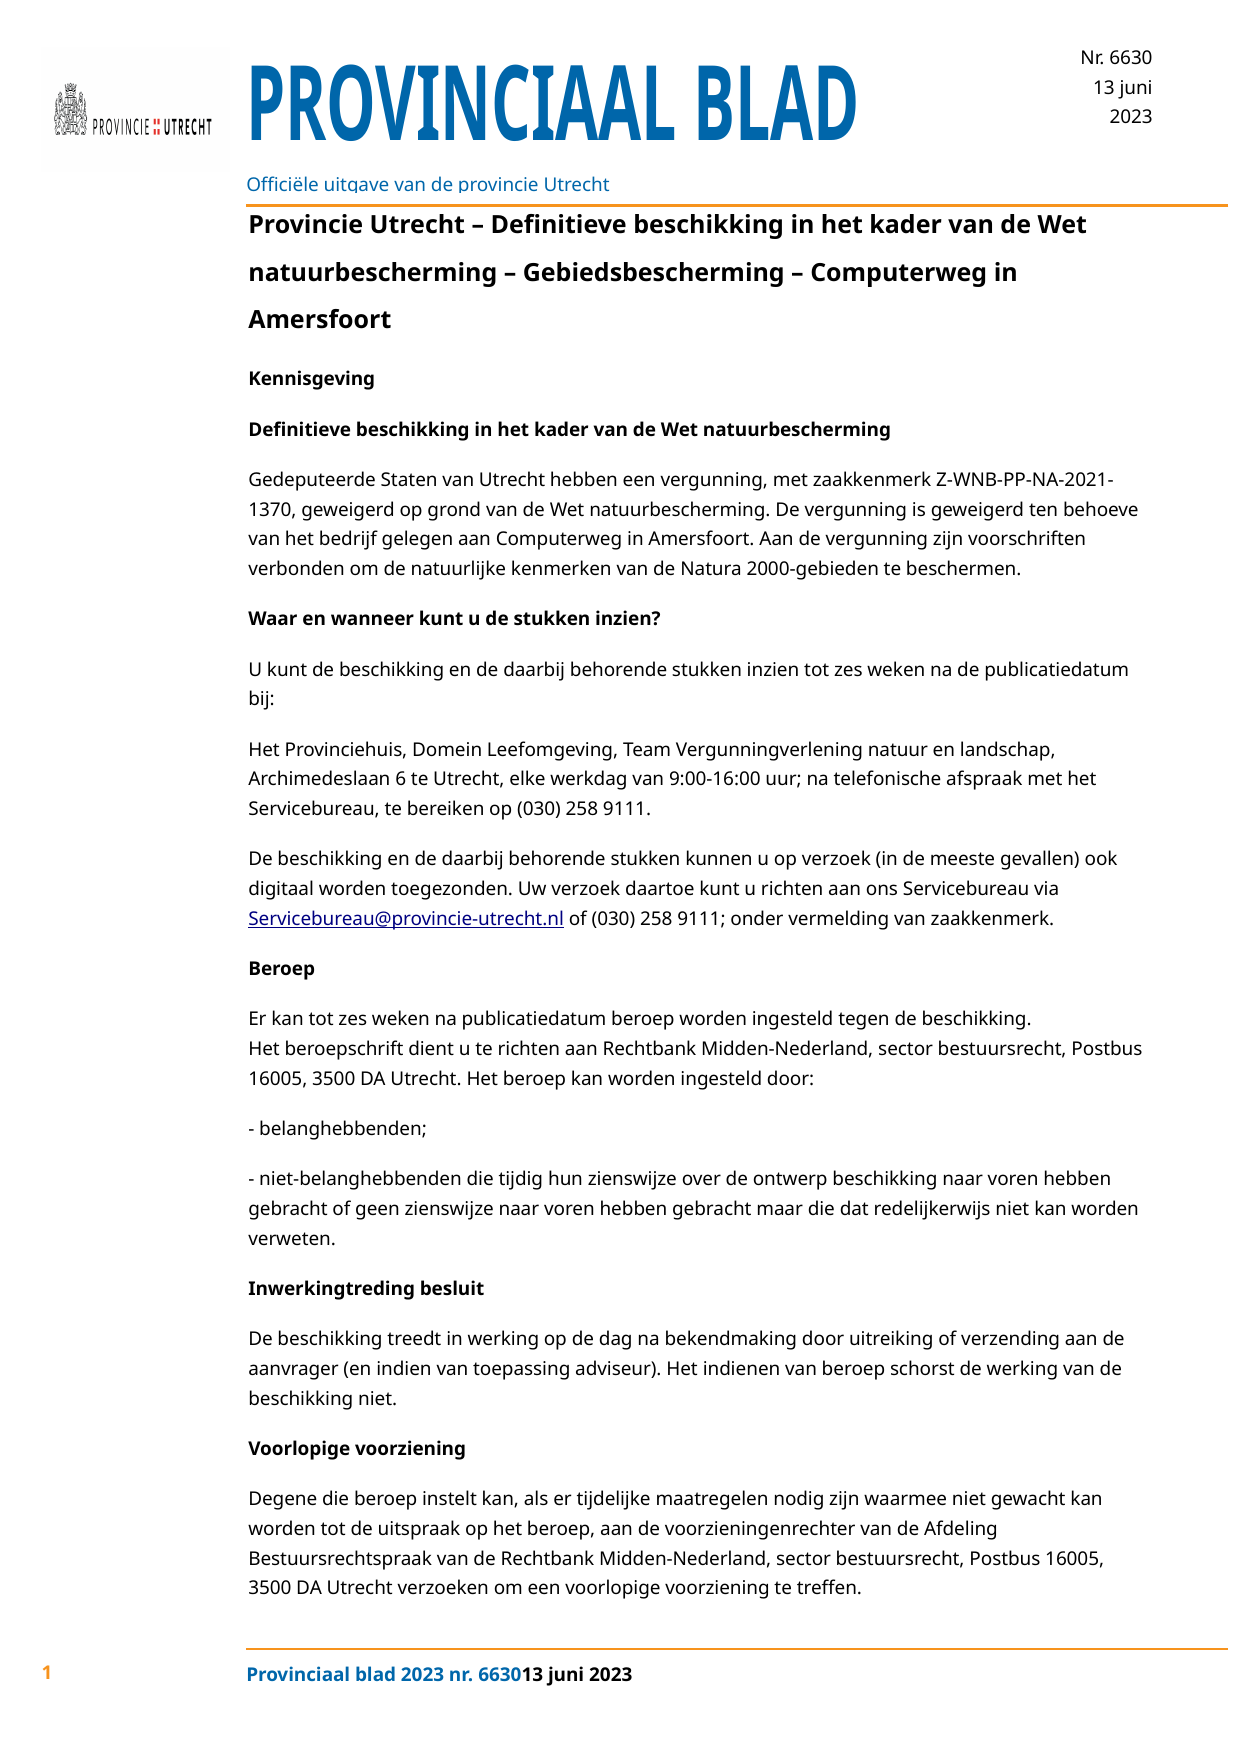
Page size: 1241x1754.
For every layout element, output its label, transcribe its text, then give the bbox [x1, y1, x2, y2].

text Provincie Utrecht – Definitieve beschikking in het kader van de Wet natuurbescherming – Gebiedsbescherming – Computerweg in Amersfoort [248, 207, 1152, 336]
text Kennisgeving [248, 366, 1152, 391]
text - niet-belanghebbenden die tijdig hun zienswijze over de ontwerp beschikking naar voren hebben gebracht of geen zienswijze naar voren hebben gebracht maar die dat redelijkerwijs niet kan worden verweten. [248, 1166, 1152, 1250]
text Definitieve beschikking in het kader van de Wet natuurbescherming [248, 416, 1152, 442]
text U kunt de beschikking en de daarbij behorende stukken inzien tot zes weken na de publicatiedatum bij: [248, 656, 1152, 711]
text Degene die beroep instelt kan, als er tijdelijke maatregelen nodig zijn waarmee niet gewacht kan worden tot de uitspraak op het beroep, aan de voorzieningenrechter van de Afdeling Bestuursrechtspraak van de Rechtbank Midden-Nederland, sector bestuursrecht, Postbus 16005, 3500 DA Utrecht verzoeken om een voorlopige voorziening te treffen. [248, 1486, 1152, 1600]
text Gedeputeerde Staten van Utrecht hebben een vergunning, met zaakkenmerk Z-WNB-PP-NA-2021-1370, geweigerd op grond van de Wet natuurbescherming. De vergunning is geweigerd ten behoeve van het bedrijf gelegen aan Computerweg in Amersfoort. Aan de vergunning zijn voorschriften verbonden om de natuurlijke kenmerken van de Natura 2000-gebieden te beschermen. [248, 466, 1152, 581]
text De beschikking en de daarbij behorende stukken kunnen u op verzoek (in de meeste gevallen) ook digitaal worden toegezonden. Uw verzoek daartoe kunt u richten aan ons Servicebureau via Servicebureau@provincie-utrecht.nl of (030) 258 9111; onder vermelding van zaakkenmerk. [248, 846, 1152, 930]
text Er kan tot zes weken na publicatiedatum beroep worden ingesteld tegen de beschikking. Het beroepschrift dient u te richten aan Rechtbank Midden-Nederland, sector bestuursrecht, Postbus 16005, 3500 DA Utrecht. Het beroep kan worden ingesteld door: [248, 1006, 1152, 1090]
text Voorlopige voorziening [248, 1435, 1152, 1461]
text Het Provinciehuis, Domein Leefomgeving, Team Vergunningverlening natuur en landschap, Archimedeslaan 6 te Utrecht, elke werkdag van 9:00-16:00 uur; na telefonische afspraak met het Servicebureau, te bereiken op (030) 258 9111. [248, 736, 1152, 821]
text Waar en wanneer kunt u de stukken inzien? [248, 606, 1152, 631]
text Beroep [248, 955, 1152, 981]
text Inwerkingtreding besluit [248, 1275, 1152, 1301]
text De beschikking treedt in werking op de dag na bekendmaking door uitreiking of verzending aan de aanvrager (en indien van toepassing adviseur). Het indienen van beroep schorst de werking van de beschikking niet. [248, 1326, 1152, 1410]
text - belanghebbenden; [248, 1115, 1152, 1141]
picture [41, 47, 231, 172]
